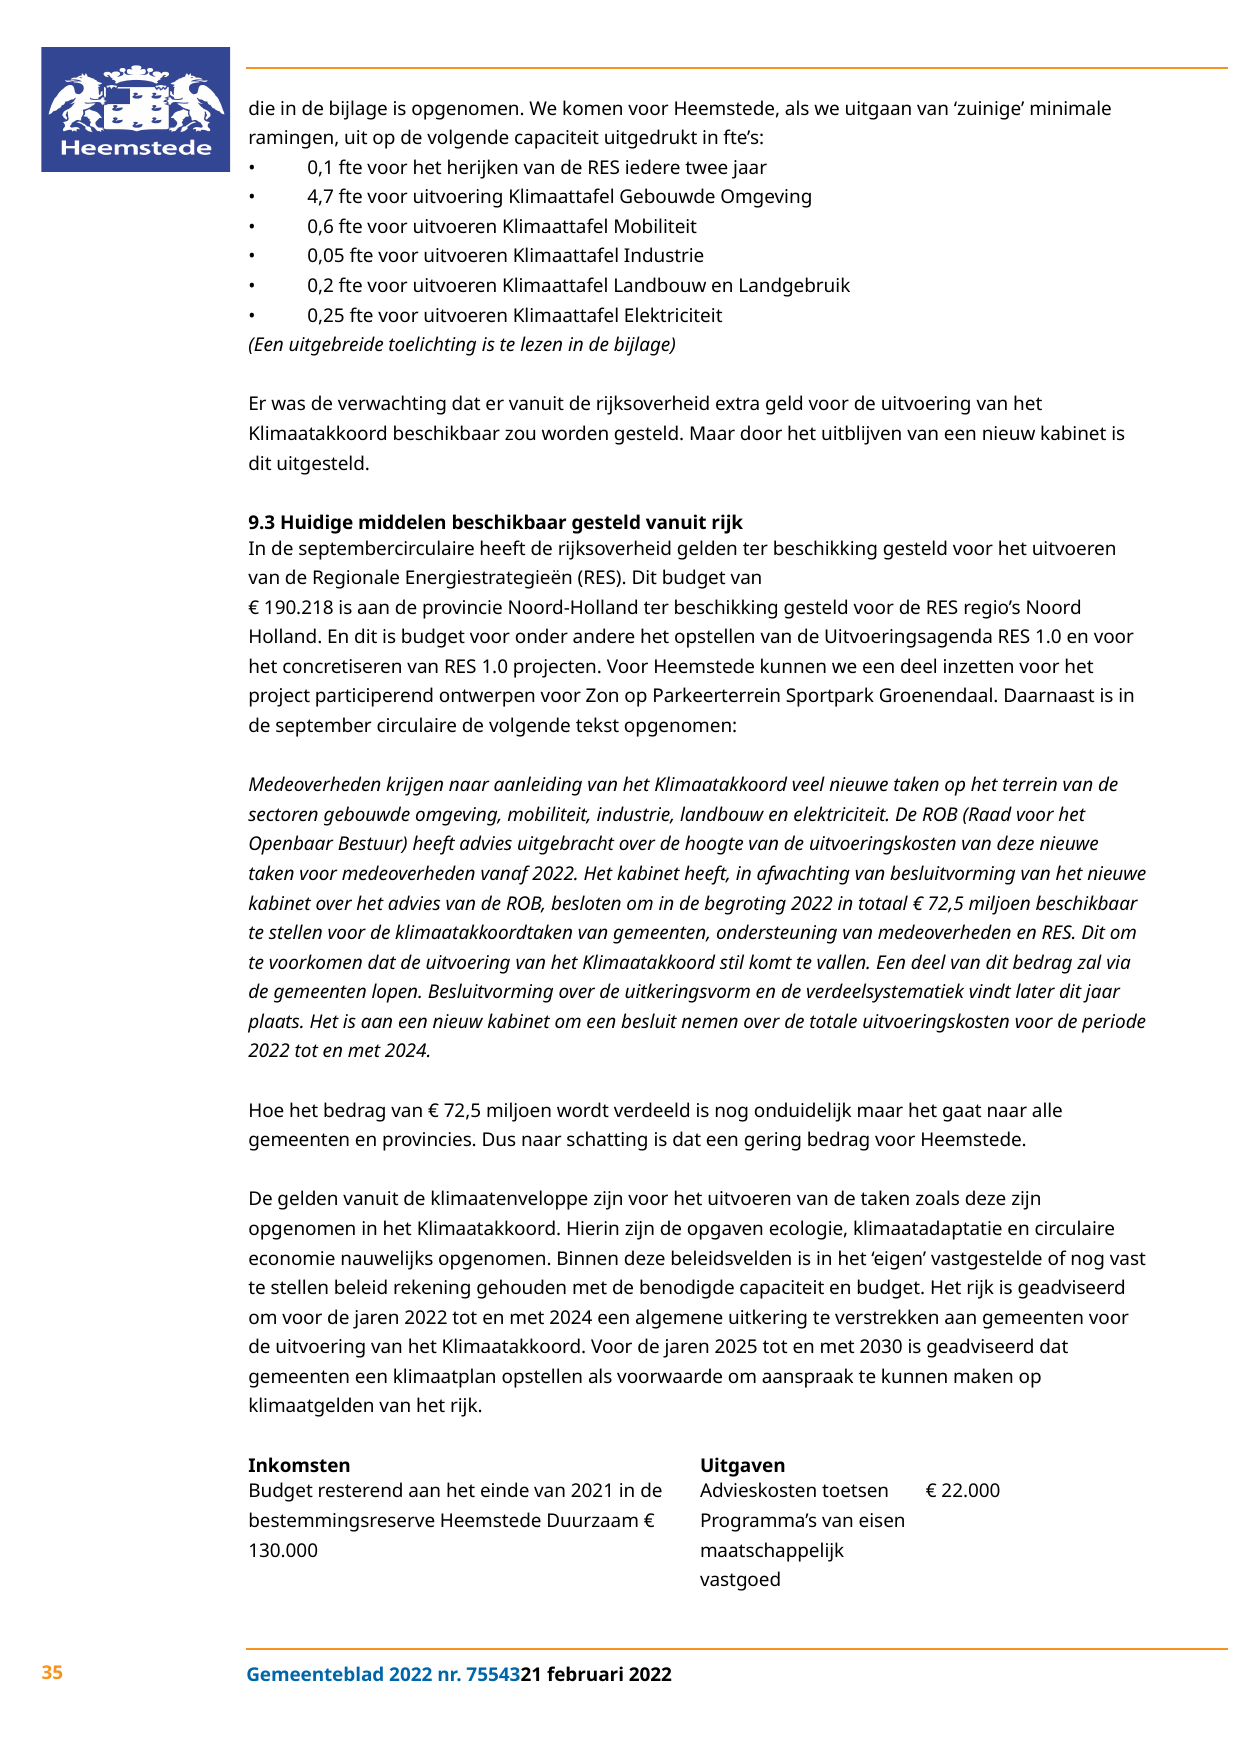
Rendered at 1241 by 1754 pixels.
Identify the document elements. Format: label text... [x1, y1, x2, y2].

text (Een uitgebreide toelichting is te lezen in de bijlage) [248, 331, 1152, 357]
table_header Uitgaven [700, 1452, 1152, 1478]
list 0,6 fte voor uitvoeren Klimaattafel Mobiliteit [248, 213, 1152, 239]
text die in de bijlage is opgenomen. We komen voor Heemstede, als we uitgaan van ‘zuinige’ minimale ramingen, uit op de volgende capaciteit uitgedrukt in fte’s: [248, 95, 1152, 150]
list 0,25 fte voor uitvoeren Klimaattafel Elektriciteit [248, 302, 1152, 328]
text Er was de verwachting dat er vanuit de rijksoverheid extra geld voor de uitvoering van het Klimaatakkoord beschikbaar zou worden gesteld. Maar door het uitblijven van een nieuw kabinet is dit uitgesteld. [248, 391, 1152, 476]
text De gelden vanuit de klimaatenveloppe zijn voor het uitvoeren van de taken zoals deze zijn opgenomen in het Klimaatakkoord. Hierin zijn de opgaven ecologie, klimaatadaptatie en circulaire economie nauwelijks opgenomen. Binnen deze beleidsvelden is in het ‘eigen’ vastgestelde of nog vast te stellen beleid rekening gehouden met de benodigde capaciteit en budget. Het rijk is geadviseerd om voor de jaren 2022 tot en met 2024 een algemene uitkering te verstrekken aan gemeenten voor de uitvoering van het Klimaatakkoord. Voor de jaren 2025 tot en met 2030 is geadviseerd dat gemeenten een klimaatplan opstellen als voorwaarde om aanspraak te kunnen maken op klimaatgelden van het rijk. [248, 1186, 1152, 1418]
text Hoe het bedrag van € 72,5 miljoen wordt verdeeld is nog onduidelijk maar het gaat naar alle gemeenten en provincies. Dus naar schatting is dat een gering bedrag voor Heemstede. [248, 1097, 1152, 1152]
text In de septembercirculaire heeft de rijksoverheid gelden ter beschikking gesteld voor het uitvoeren van de Regionale Energiestrategieën (RES). Dit budget van [248, 535, 1152, 590]
table_cell € 22.000 [926, 1478, 1152, 1592]
picture [41, 47, 231, 172]
text Medeoverheden krijgen naar aanleiding van het Klimaatakkoord veel nieuwe taken op het terrein van de sectoren gebouwde omgeving, mobiliteit, industrie, landbouw en elektriciteit. De ROB (Raad voor het Openbaar Bestuur) heeft advies uitgebracht over de hoogte van de uitvoeringskosten van deze nieuwe taken voor medeoverheden vanaf 2022. Het kabinet heeft, in afwachting van besluitvorming van het nieuwe kabinet over het advies van de ROB, besloten om in de begroting 2022 in totaal € 72,5 miljoen beschikbaar te stellen voor de klimaatakkoordtaken van gemeenten, ondersteuning van medeoverheden en RES. Dit om te voorkomen dat de uitvoering van het Klimaatakkoord stil komt te vallen. Een deel van dit bedrag zal via de gemeenten lopen. Besluitvorming over de uitkeringsvorm en de verdeelsystematiek vindt later dit jaar plaats. Het is aan een nieuw kabinet om een besluit nemen over de totale uitvoeringskosten voor de periode 2022 tot en met 2024. [248, 771, 1152, 1063]
text 9.3 Huidige middelen beschikbaar gesteld vanuit rijk [248, 509, 1152, 535]
table_cell Budget resterend aan het einde van 2021 in de bestemmingsreserve Heemstede Duurzaam € 130.000 [248, 1478, 700, 1592]
list 0,1 fte voor het herijken van de RES iedere twee jaar [248, 154, 1152, 180]
list 0,05 fte voor uitvoeren Klimaattafel Industrie [248, 243, 1152, 268]
text € 190.218 is aan de provincie Noord-Holland ter beschikking gesteld voor de RES regio’s Noord Holland. En dit is budget voor onder andere het opstellen van de Uitvoeringsagenda RES 1.0 en voor het concretiseren van RES 1.0 projecten. Voor Heemstede kunnen we een deel inzetten voor het project participerend ontwerpen voor Zon op Parkeerterrein Sportpark Groenendaal. Daarnaast is in de september circulaire de volgende tekst opgenomen: [248, 594, 1152, 738]
list 0,2 fte voor uitvoeren Klimaattafel Landbouw en Landgebruik [248, 272, 1152, 298]
table_header Inkomsten [248, 1452, 700, 1478]
table_cell Advieskosten toetsen Programma’s van eisen maatschappelijk vastgoed [700, 1478, 926, 1592]
list 4,7 fte voor uitvoering Klimaattafel Gebouwde Omgeving [248, 183, 1152, 209]
